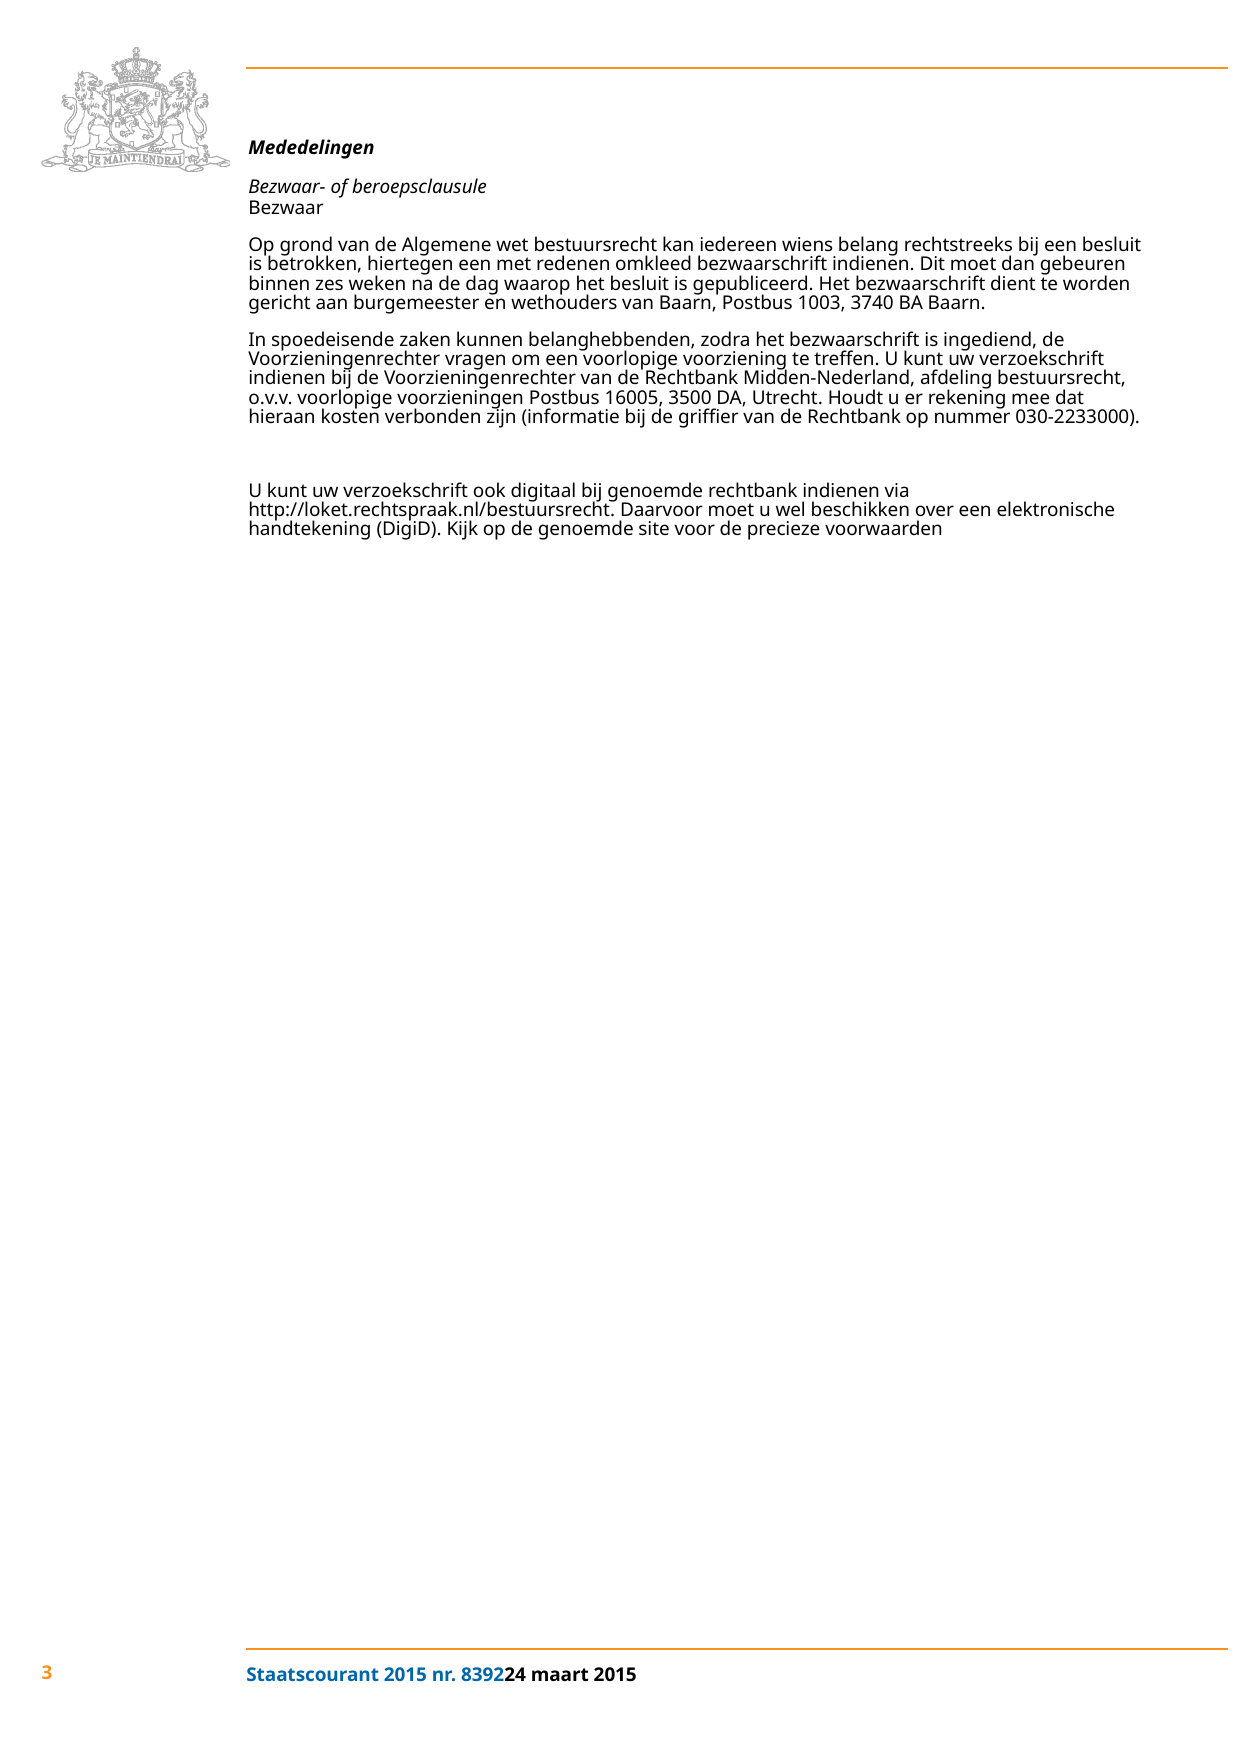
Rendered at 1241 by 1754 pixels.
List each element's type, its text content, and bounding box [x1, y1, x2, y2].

text Bezwaar [248, 199, 1152, 218]
text Op grond van de Algemene wet bestuursrecht kan iedereen wiens belang rechtstreeks bij een besluit is betrokken, hiertegen een met redenen omkleed bezwaarschrift indienen. Dit moet dan gebeuren binnen zes weken na de dag waarop het besluit is gepubliceerd. Het bezwaarschrift dient te worden gericht aan burgemeester en wethouders van Baarn, Postbus 1003, 3740 BA Baarn. [248, 236, 1152, 313]
text U kunt uw verzoekschrift ook digitaal bij genoemde rechtbank indienen via http://loket.rechtspraak.nl/bestuursrecht. Daarvoor moet u wel beschikken over een elektronische handtekening (DigiD). Kijk op de genoemde site voor de precieze voorwaarden [248, 482, 1152, 540]
text Mededelingen [248, 134, 1152, 160]
text Bezwaar- of beroepsclausule [248, 173, 1152, 199]
picture [41, 47, 231, 172]
text In spoedeisende zaken kunnen belanghebbenden, zodra het bezwaarschrift is ingediend, de Voorzieningenrechter vragen om een voorlopige voorziening te treffen. U kunt uw verzoekschrift indienen bij de Voorzieningenrechter van de Rechtbank Midden-Nederland, afdeling bestuursrecht, o.v.v. voorlopige voorzieningen Postbus 16005, 3500 DA, Utrecht. Houdt u er rekening mee dat hieraan kosten verbonden zijn (informatie bij de griffier van de Rechtbank op nummer 030-2233000). [248, 331, 1152, 427]
